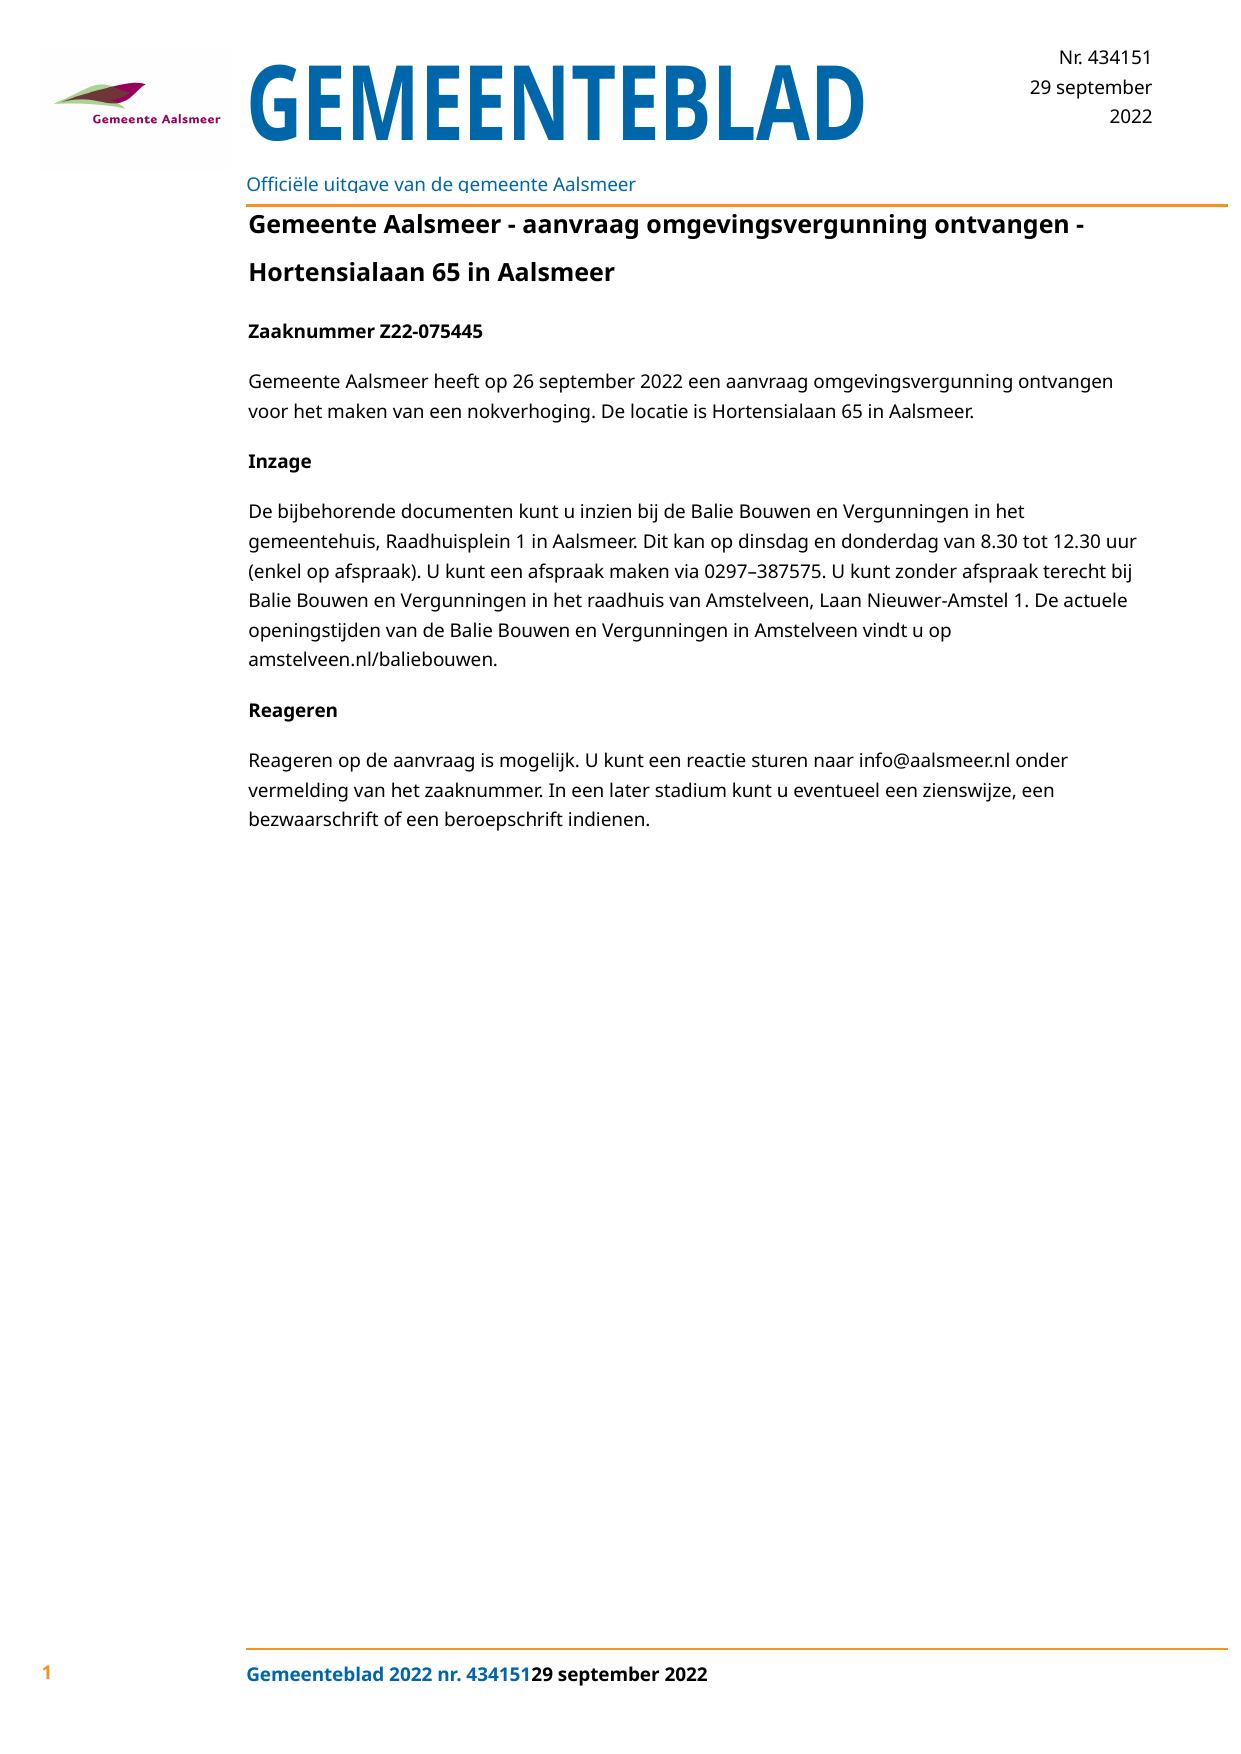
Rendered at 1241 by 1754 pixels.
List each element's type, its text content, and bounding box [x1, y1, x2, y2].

text Gemeente Aalsmeer heeft op 26 september 2022 een aanvraag omgevingsvergunning ontvangen voor het maken van een nokverhoging. De locatie is Hortensialaan 65 in Aalsmeer. [248, 368, 1152, 424]
text Reageren [248, 697, 1152, 723]
text Zaaknummer Z22-075445 [248, 318, 1152, 344]
text Inzage [248, 448, 1152, 474]
text Reageren op de aanvraag is mogelijk. U kunt een reactie sturen naar info@aalsmeer.nl onder vermelding van het zaaknummer. In een later stadium kunt u eventueel een zienswijze, een bezwaarschrift of een beroepschrift indienen. [248, 747, 1152, 832]
text Gemeente Aalsmeer - aanvraag omgevingsvergunning ontvangen - Hortensialaan 65 in Aalsmeer [248, 207, 1152, 288]
text De bijbehorende documenten kunt u inzien bij de Balie Bouwen en Vergunningen in het gemeentehuis, Raadhuisplein 1 in Aalsmeer. Dit kan op dinsdag en donderdag van 8.30 tot 12.30 uur (enkel op afspraak). U kunt een afspraak maken via 0297–387575. U kunt zonder afspraak terecht bij Balie Bouwen en Vergunningen in het raadhuis van Amstelveen, Laan Nieuwer-Amstel 1. De actuele openingstijden van de Balie Bouwen en Vergunningen in Amstelveen vindt u op amstelveen.nl/baliebouwen. [248, 499, 1152, 672]
picture [41, 47, 231, 172]
